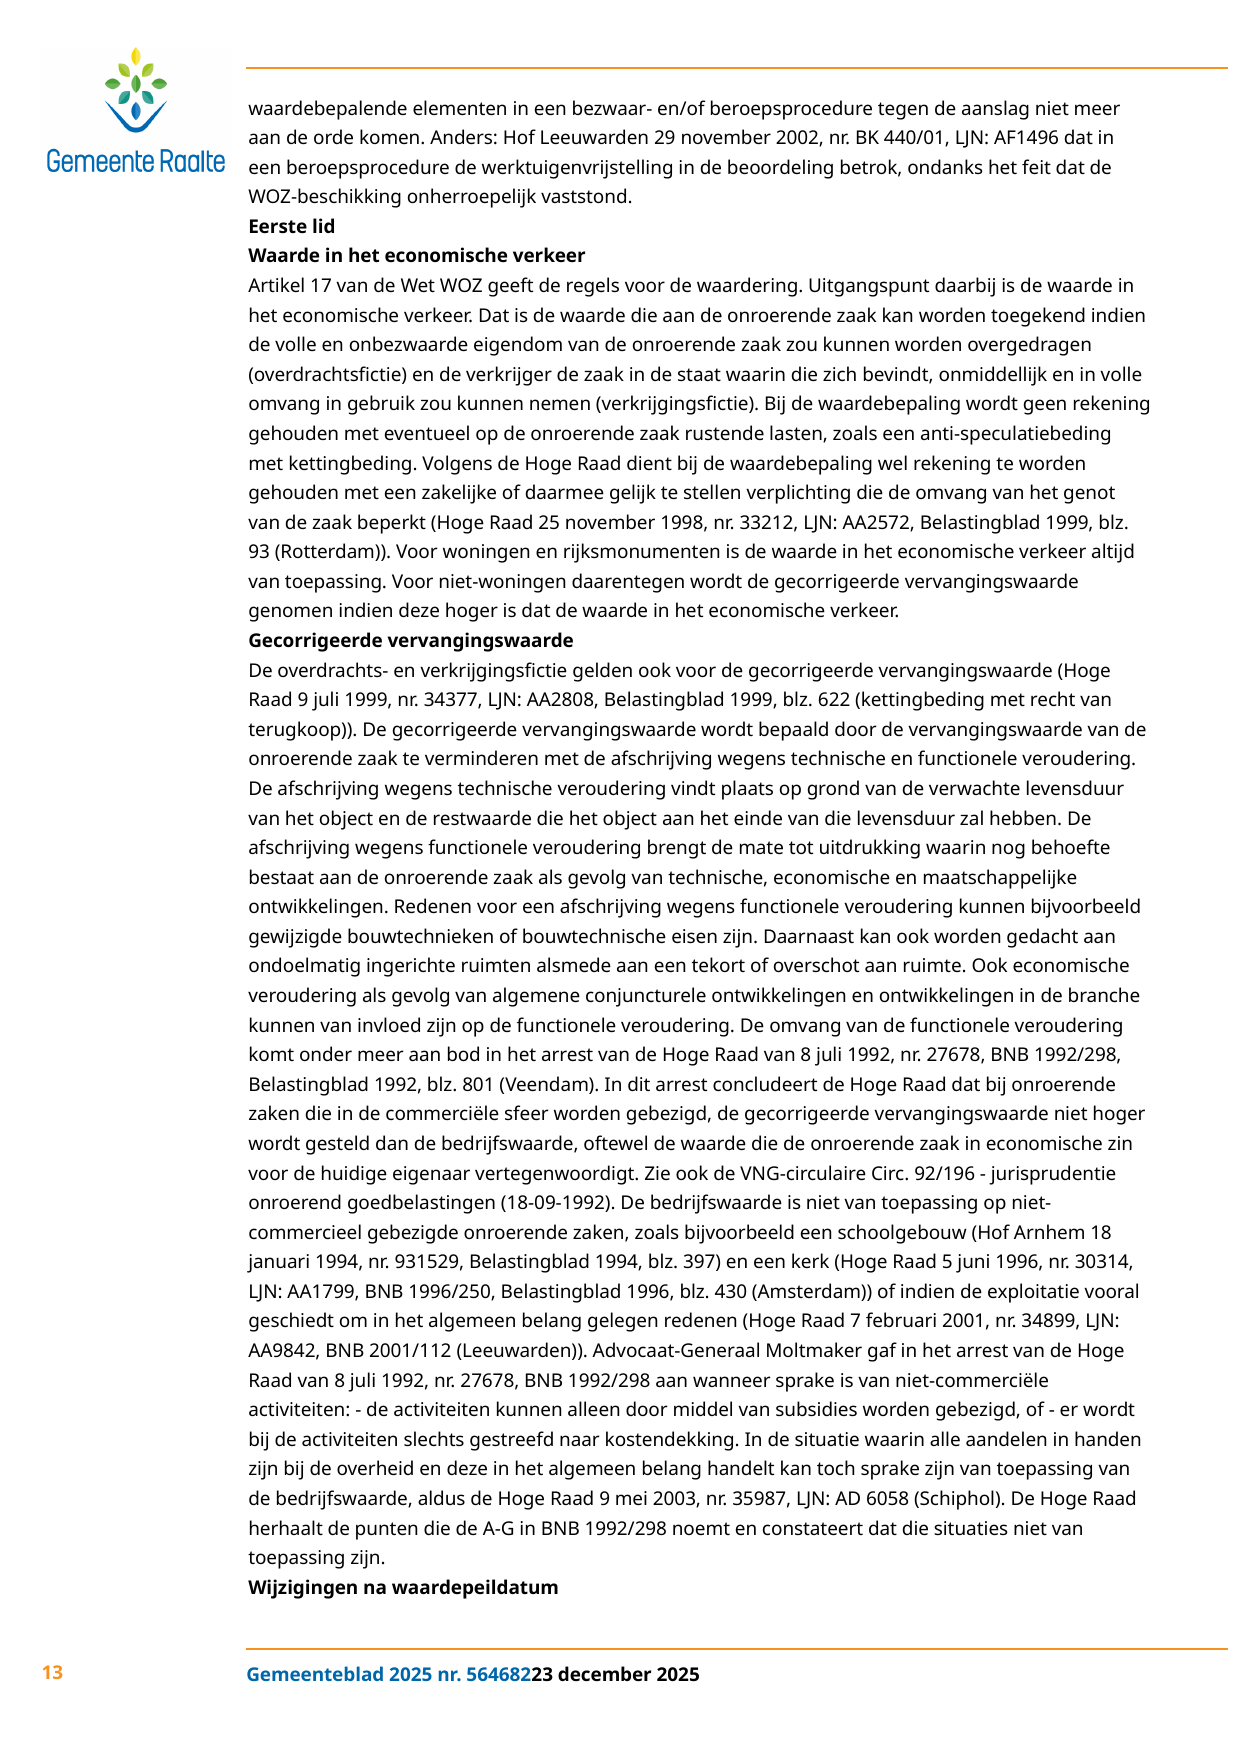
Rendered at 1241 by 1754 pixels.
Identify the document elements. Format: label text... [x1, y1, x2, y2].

text Artikel 17 van de Wet WOZ geeft de regels voor de waardering. Uitgangspunt daarbij is de waarde in het economische verkeer. Dat is de waarde die aan de onroerende zaak kan worden toegekend indien de volle en onbezwaarde eigendom van de onroerende zaak zou kunnen worden overgedragen (overdrachtsfictie) en de verkrijger de zaak in de staat waarin die zich bevindt, onmiddellijk en in volle omvang in gebruik zou kunnen nemen (verkrijgingsfictie). Bij de waardebepaling wordt geen rekening gehouden met eventueel op de onroerende zaak rustende lasten, zoals een anti-speculatiebeding met kettingbeding. Volgens de Hoge Raad dient bij de waardebepaling wel rekening te worden gehouden met een zakelijke of daarmee gelijk te stellen verplichting die de omvang van het genot van de zaak beperkt (Hoge Raad 25 november 1998, nr. 33212, LJN: AA2572, Belastingblad 1999, blz. 93 (Rotterdam)). Voor woningen en rijksmonumenten is de waarde in het economische verkeer altijd van toepassing. Voor niet-woningen daarentegen wordt de gecorrigeerde vervangingswaarde genomen indien deze hoger is dat de waarde in het economische verkeer. [248, 272, 1152, 623]
picture [41, 47, 231, 172]
text Wijzigingen na waardepeildatum [248, 1574, 1152, 1600]
text De overdrachts- en verkrijgingsfictie gelden ook voor de gecorrigeerde vervangingswaarde (Hoge Raad 9 juli 1999, nr. 34377, LJN: AA2808, Belastingblad 1999, blz. 622 (kettingbeding met recht van terugkoop)). De gecorrigeerde vervangingswaarde wordt bepaald door de vervangingswaarde van de onroerende zaak te verminderen met de afschrijving wegens technische en functionele veroudering. De afschrijving wegens technische veroudering vindt plaats op grond van de verwachte levensduur van het object en de restwaarde die het object aan het einde van die levensduur zal hebben. De afschrijving wegens functionele veroudering brengt de mate tot uitdrukking waarin nog behoefte bestaat aan de onroerende zaak als gevolg van technische, economische en maatschappelijke ontwikkelingen. Redenen voor een afschrijving wegens functionele veroudering kunnen bijvoorbeeld gewijzigde bouwtechnieken of bouwtechnische eisen zijn. Daarnaast kan ook worden gedacht aan ondoelmatig ingerichte ruimten alsmede aan een tekort of overschot aan ruimte. Ook economische veroudering als gevolg van algemene conjuncturele ontwikkelingen en ontwikkelingen in de branche kunnen van invloed zijn op de functionele veroudering. De omvang van de functionele veroudering komt onder meer aan bod in het arrest van de Hoge Raad van 8 juli 1992, nr. 27678, BNB 1992/298, Belastingblad 1992, blz. 801 (Veendam). In dit arrest concludeert de Hoge Raad dat bij onroerende zaken die in de commerciële sfeer worden gebezigd, de gecorrigeerde vervangingswaarde niet hoger wordt gesteld dan de bedrijfswaarde, oftewel de waarde die de onroerende zaak in economische zin voor de huidige eigenaar vertegenwoordigt. Zie ook de VNG-circulaire Circ. 92/196 - jurisprudentie onroerend goedbelastingen (18-09-1992). De bedrijfswaarde is niet van toepassing op niet-commercieel gebezigde onroerende zaken, zoals bijvoorbeeld een schoolgebouw (Hof Arnhem 18 januari 1994, nr. 931529, Belastingblad 1994, blz. 397) en een kerk (Hoge Raad 5 juni 1996, nr. 30314, LJN: AA1799, BNB 1996/250, Belastingblad 1996, blz. 430 (Amsterdam)) of indien de exploitatie vooral geschiedt om in het algemeen belang gelegen redenen (Hoge Raad 7 februari 2001, nr. 34899, LJN: AA9842, BNB 2001/112 (Leeuwarden)). Advocaat-Generaal Moltmaker gaf in het arrest van de Hoge Raad van 8 juli 1992, nr. 27678, BNB 1992/298 aan wanneer sprake is van niet-commerciële activiteiten: - de activiteiten kunnen alleen door middel van subsidies worden gebezigd, of - er wordt bij de activiteiten slechts gestreefd naar kostendekking. In de situatie waarin alle aandelen in handen zijn bij de overheid en deze in het algemeen belang handelt kan toch sprake zijn van toepassing van de bedrijfswaarde, aldus de Hoge Raad 9 mei 2003, nr. 35987, LJN: AD 6058 (Schiphol). De Hoge Raad herhaalt de punten die de A-G in BNB 1992/298 noemt en constateert dat die situaties niet van toepassing zijn. [248, 657, 1152, 1570]
text Gecorrigeerde vervangingswaarde [248, 627, 1152, 653]
text Waarde in het economische verkeer [248, 243, 1152, 268]
text Eerste lid [248, 213, 1152, 239]
text waardebepalende elementen in een bezwaar- en/of beroepsprocedure tegen de aanslag niet meer aan de orde komen. Anders: Hof Leeuwarden 29 november 2002, nr. BK 440/01, LJN: AF1496 dat in een beroepsprocedure de werktuigenvrijstelling in de beoordeling betrok, ondanks het feit dat de WOZ-beschikking onherroepelijk vaststond. [248, 95, 1152, 209]
